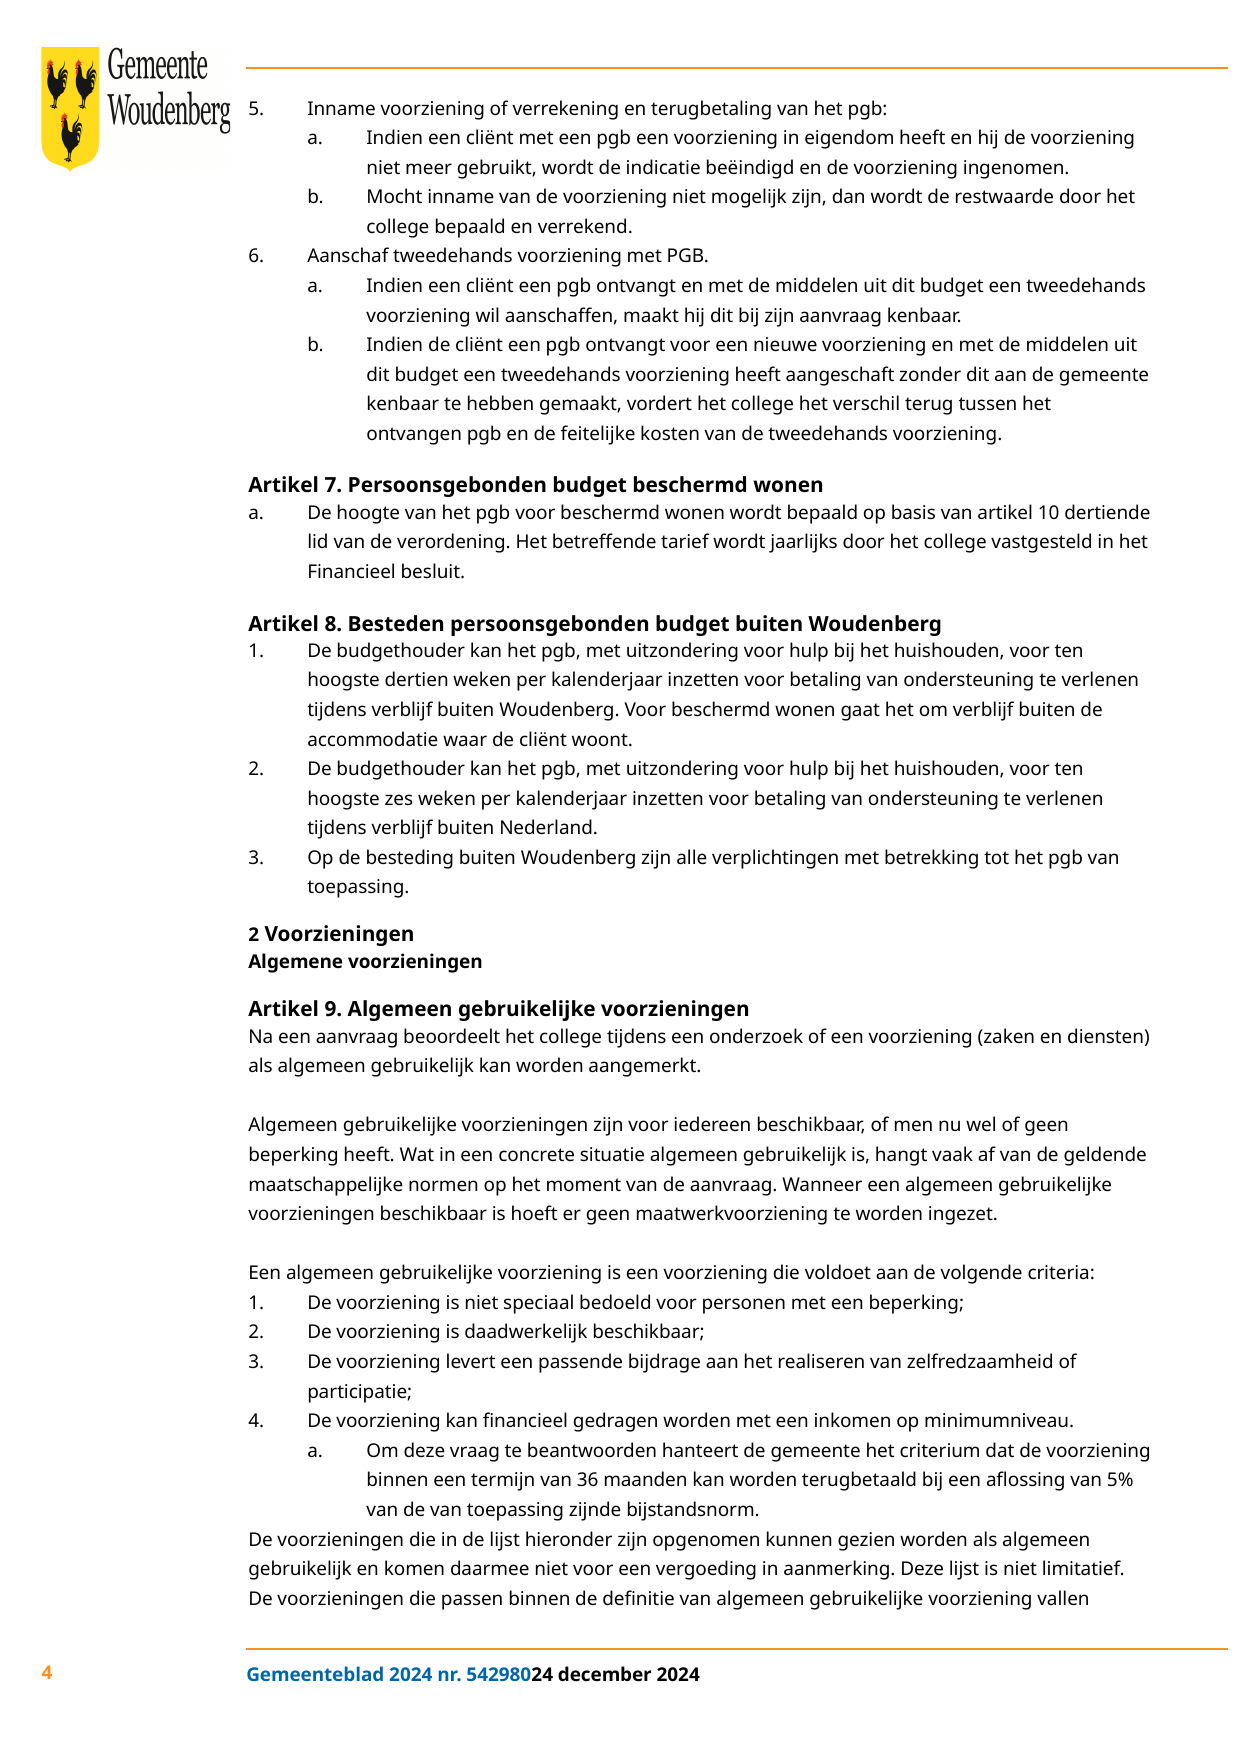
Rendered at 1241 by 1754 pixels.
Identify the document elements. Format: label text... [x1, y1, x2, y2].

text Algemene voorzieningen [248, 948, 1152, 973]
text Artikel 8. Besteden persoonsgebonden budget buiten Woudenberg [248, 609, 1152, 637]
list De hoogte van het pgb voor beschermd wonen wordt bepaald op basis van artikel 10 dertiende lid van de verordening. Het betreffende tarief wordt jaarlijks door het college vastgesteld in het Financieel besluit. [248, 499, 1152, 584]
list De voorziening is daadwerkelijk beschikbaar; [248, 1319, 1152, 1344]
list Om deze vraag te beantwoorden hanteert de gemeente het criterium dat de voorziening binnen een termijn van 36 maanden kan worden terugbetaald bij een aflossing van 5% van de van toepassing zijnde bijstandsnorm. [307, 1437, 1152, 1522]
list De budgethouder kan het pgb, met uitzondering voor hulp bij het huishouden, voor ten hoogste zes weken per kalenderjaar inzetten voor betaling van ondersteuning te verlenen tijdens verblijf buiten Nederland. [248, 755, 1152, 840]
text De voorzieningen die in de lijst hieronder zijn opgenomen kunnen gezien worden als algemeen gebruikelijk en komen daarmee niet voor een vergoeding in aanmerking. Deze lijst is niet limitatief. De voorzieningen die passen binnen de definitie van algemeen gebruikelijke voorziening vallen [248, 1526, 1152, 1611]
list De voorziening levert een passende bijdrage aan het realiseren van zelfredzaamheid of participatie; [248, 1348, 1152, 1403]
list Indien een cliënt met een pgb een voorziening in eigendom heeft en hij de voorziening niet meer gebruikt, wordt de indicatie beëindigd en de voorziening ingenomen. [307, 124, 1152, 180]
text Artikel 7. Persoonsgebonden budget beschermd wonen [248, 471, 1152, 499]
list Indien een cliënt een pgb ontvangt en met de middelen uit dit budget een tweedehands voorziening wil aanschaffen, maakt hij dit bij zijn aanvraag kenbaar. [307, 272, 1152, 328]
list Inname voorziening of verrekening en terugbetaling van het pgb: [248, 95, 1152, 121]
list De voorziening is niet speciaal bedoeld voor personen met een beperking; [248, 1289, 1152, 1315]
list Op de besteding buiten Woudenberg zijn alle verplichtingen met betrekking tot het pgb van toepassing. [248, 844, 1152, 899]
list Mocht inname van de voorziening niet mogelijk zijn, dan wordt de restwaarde door het college bepaald en verrekend. [307, 183, 1152, 239]
text Na een aanvraag beoordeelt het college tijdens een onderzoek of een voorziening (zaken en diensten) als algemeen gebruikelijk kan worden aangemerkt. [248, 1023, 1152, 1078]
list De voorziening kan financieel gedragen worden met een inkomen op minimumniveau. [248, 1407, 1152, 1433]
list Indien de cliënt een pgb ontvangt voor een nieuwe voorziening en met de middelen uit dit budget een tweedehands voorziening heeft aangeschaft zonder dit aan de gemeente kenbaar te hebben gemaakt, vordert het college het verschil terug tussen het ontvangen pgb en de feitelijke kosten van de tweedehands voorziening. [307, 331, 1152, 446]
text Artikel 9. Algemeen gebruikelijke voorzieningen [248, 994, 1152, 1023]
text Een algemeen gebruikelijke voorziening is een voorziening die voldoet aan de volgende criteria: [248, 1259, 1152, 1285]
picture [41, 47, 231, 172]
text 2 Voorzieningen [248, 919, 1152, 948]
list De budgethouder kan het pgb, met uitzondering voor hulp bij het huishouden, voor ten hoogste dertien weken per kalenderjaar inzetten voor betaling van ondersteuning te verlenen tijdens verblijf buiten Woudenberg. Voor beschermd wonen gaat het om verblijf buiten de accommodatie waar de cliënt woont. [248, 637, 1152, 752]
list Aanschaf tweedehands voorziening met PGB. [248, 243, 1152, 268]
text Algemeen gebruikelijke voorzieningen zijn voor iedereen beschikbaar, of men nu wel of geen beperking heeft. Wat in een concrete situatie algemeen gebruikelijk is, hangt vaak af van de geldende maatschappelijke normen op het moment van de aanvraag. Wanneer een algemeen gebruikelijke voorzieningen beschikbaar is hoeft er geen maatwerkvoorziening te worden ingezet. [248, 1112, 1152, 1226]
